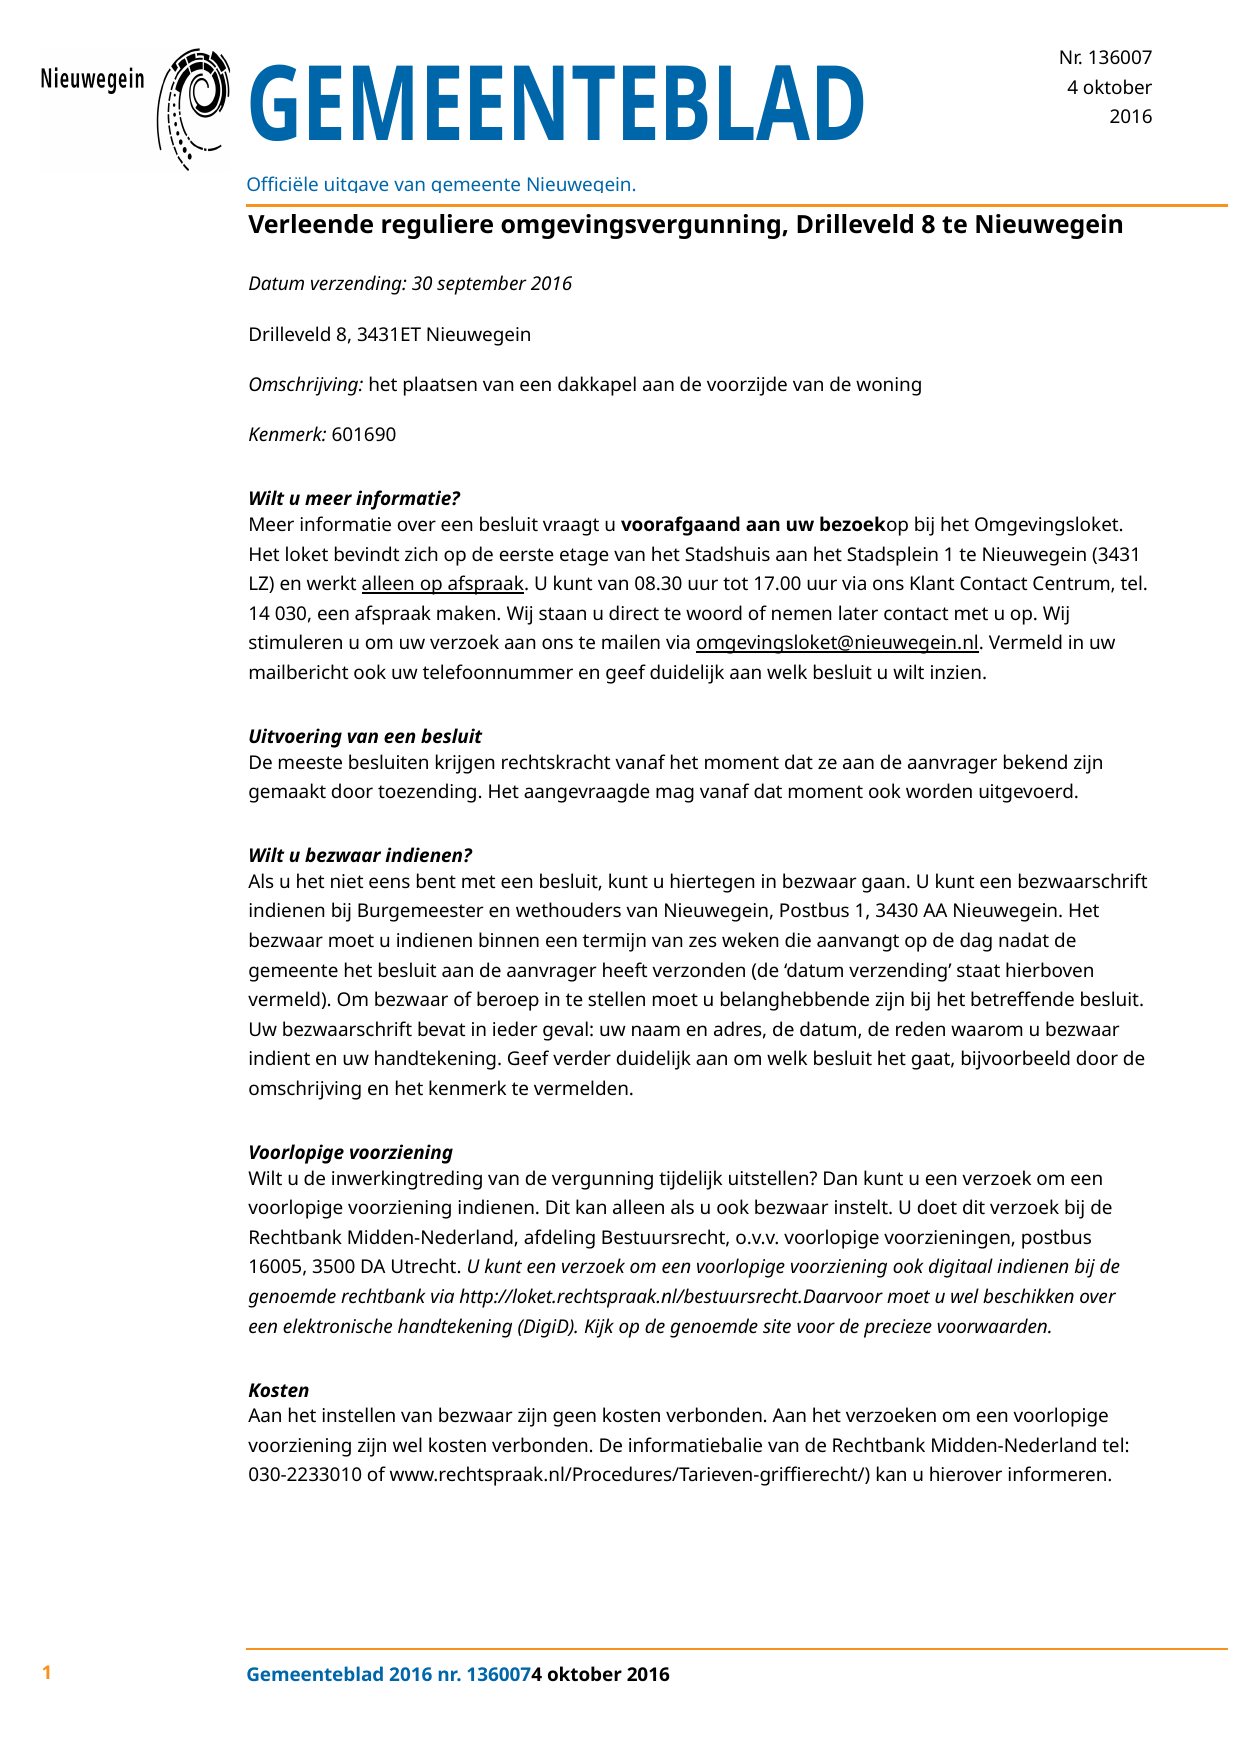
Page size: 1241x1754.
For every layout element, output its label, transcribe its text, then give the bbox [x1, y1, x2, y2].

text Meer informatie over een besluit vraagt u voorafgaand aan uw bezoekop bij het Omgevingsloket. Het loket bevindt zich op de eerste etage van het Stadshuis aan het Stadsplein 1 te Nieuwegein (3431 LZ) en werkt alleen op afspraak. U kunt van 08.30 uur tot 17.00 uur via ons Klant Contact Centrum, tel. 14 030, een afspraak maken. Wij staan u direct te woord of nemen later contact met u op. Wij stimuleren u om uw verzoek aan ons te mailen via omgevingsloket@nieuwegein.nl. Vermeld in uw mailbericht ook uw telefoonnummer en geef duidelijk aan welk besluit u wilt inzien. [248, 511, 1152, 685]
text Wilt u bezwaar indienen? [248, 842, 1152, 868]
text Als u het niet eens bent met een besluit, kunt u hiertegen in bezwaar gaan. U kunt een bezwaarschrift indienen bij Burgemeester en wethouders van Nieuwegein, Postbus 1, 3430 AA Nieuwegein. Het bezwaar moet u indienen binnen een termijn van zes weken die aanvangt op de dag nadat de gemeente het besluit aan de aanvrager heeft verzonden (de ‘datum verzending’ staat hierboven vermeld). Om bezwaar of beroep in te stellen moet u belanghebbende zijn bij het betreffende besluit. Uw bezwaarschrift bevat in ieder geval: uw naam en adres, de datum, de reden waarom u bezwaar indient en uw handtekening. Geef verder duidelijk aan om welk besluit het gaat, bijvoorbeeld door de omschrijving en het kenmerk te vermelden. [248, 868, 1152, 1101]
text Wilt u de inwerkingtreding van de vergunning tijdelijk uitstellen? Dan kunt u een verzoek om een voorlopige voorziening indienen. Dit kan alleen als u ook bezwaar instelt. U doet dit verzoek bij de Rechtbank Midden-Nederland, afdeling Bestuursrecht, o.v.v. voorlopige voorzieningen, postbus 16005, 3500 DA Utrecht. U kunt een verzoek om een voorlopige voorziening ook digitaal indienen bij de genoemde rechtbank via http://loket.rechtspraak.nl/bestuursrecht.Daarvoor moet u wel beschikken over een elektronische handtekening (DigiD). Kijk op de genoemde site voor de precieze voorwaarden. [248, 1165, 1152, 1338]
text Wilt u meer informatie? [248, 486, 1152, 511]
text Drilleveld 8, 3431ET Nieuwegein [248, 321, 1152, 346]
text De meeste besluiten krijgen rechtskracht vanaf het moment dat ze aan de aanvrager bekend zijn gemaakt door toezending. Het aangevraagde mag vanaf dat moment ook worden uitgevoerd. [248, 749, 1152, 804]
text Datum verzending: 30 september 2016 [248, 270, 1152, 296]
text Aan het instellen van bezwaar zijn geen kosten verbonden. Aan het verzoeken om een voorlopige voorziening zijn wel kosten verbonden. De informatiebalie van de Rechtbank Midden-Nederland tel: 030-2233010 of www.rechtspraak.nl/Procedures/Tarieven-griffierecht/) kan u hierover informeren. [248, 1402, 1152, 1487]
text Omschrijving: het plaatsen van een dakkapel aan de voorzijde van de woning [248, 371, 1152, 397]
text Uitvoering van een besluit [248, 723, 1152, 749]
picture [41, 47, 231, 172]
text Verleende reguliere omgevingsvergunning, Drilleveld 8 te Nieuwegein [248, 207, 1152, 241]
text Voorlopige voorziening [248, 1139, 1152, 1165]
text Kosten [248, 1377, 1152, 1402]
text Kenmerk: 601690 [248, 422, 1152, 447]
